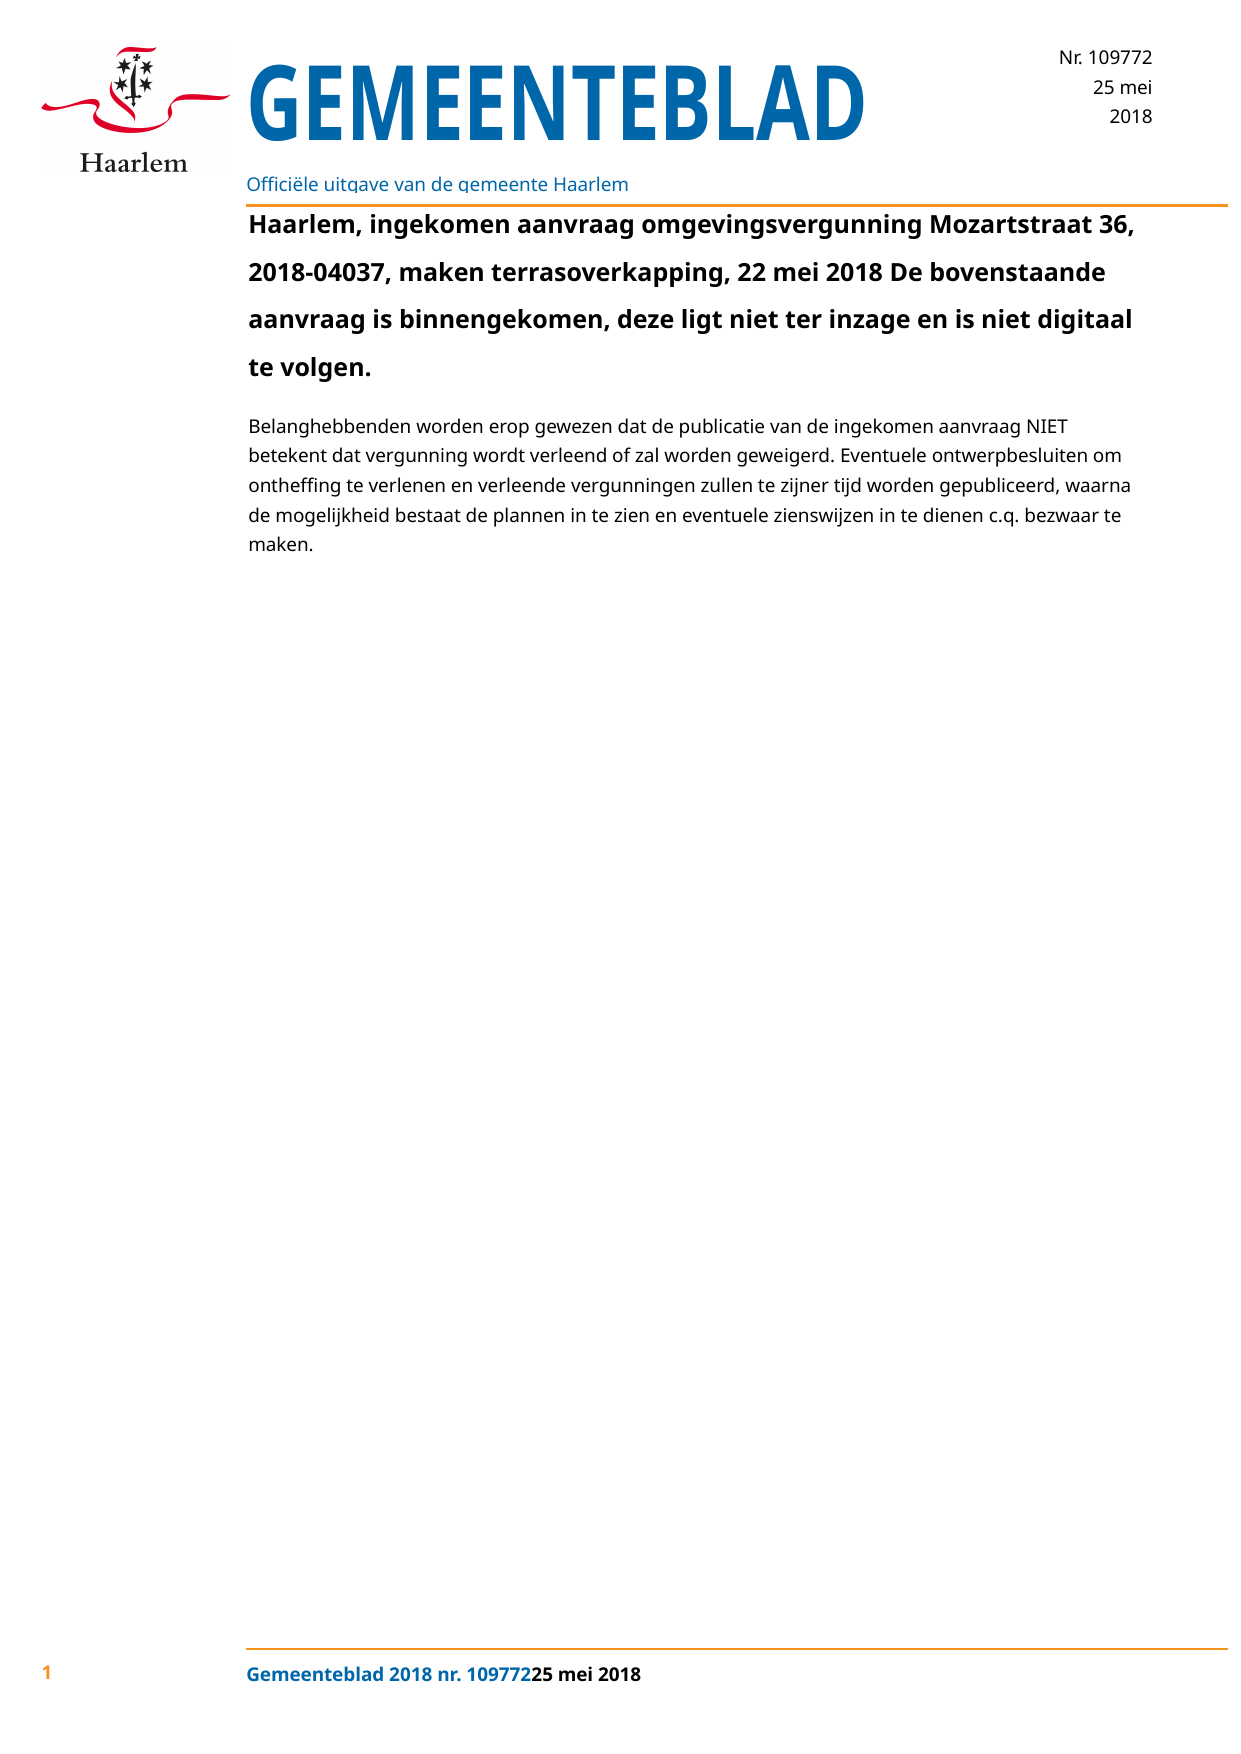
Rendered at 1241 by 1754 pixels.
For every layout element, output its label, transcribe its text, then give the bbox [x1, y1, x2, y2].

text Haarlem, ingekomen aanvraag omgevingsvergunning Mozartstraat 36, 2018-04037, maken terrasoverkapping, 22 mei 2018 De bovenstaande aanvraag is binnengekomen, deze ligt niet ter inzage en is niet digitaal te volgen. [248, 207, 1152, 384]
picture [41, 47, 231, 172]
text Belanghebbenden worden erop gewezen dat de publicatie van de ingekomen aanvraag NIET betekent dat vergunning wordt verleend of zal worden geweigerd. Eventuele ontwerpbesluiten om ontheffing te verlenen en verleende vergunningen zullen te zijner tijd worden gepubliceerd, waarna de mogelijkheid bestaat de plannen in te zien en eventuele zienswijzen in te dienen c.q. bezwaar te maken. [248, 413, 1152, 557]
